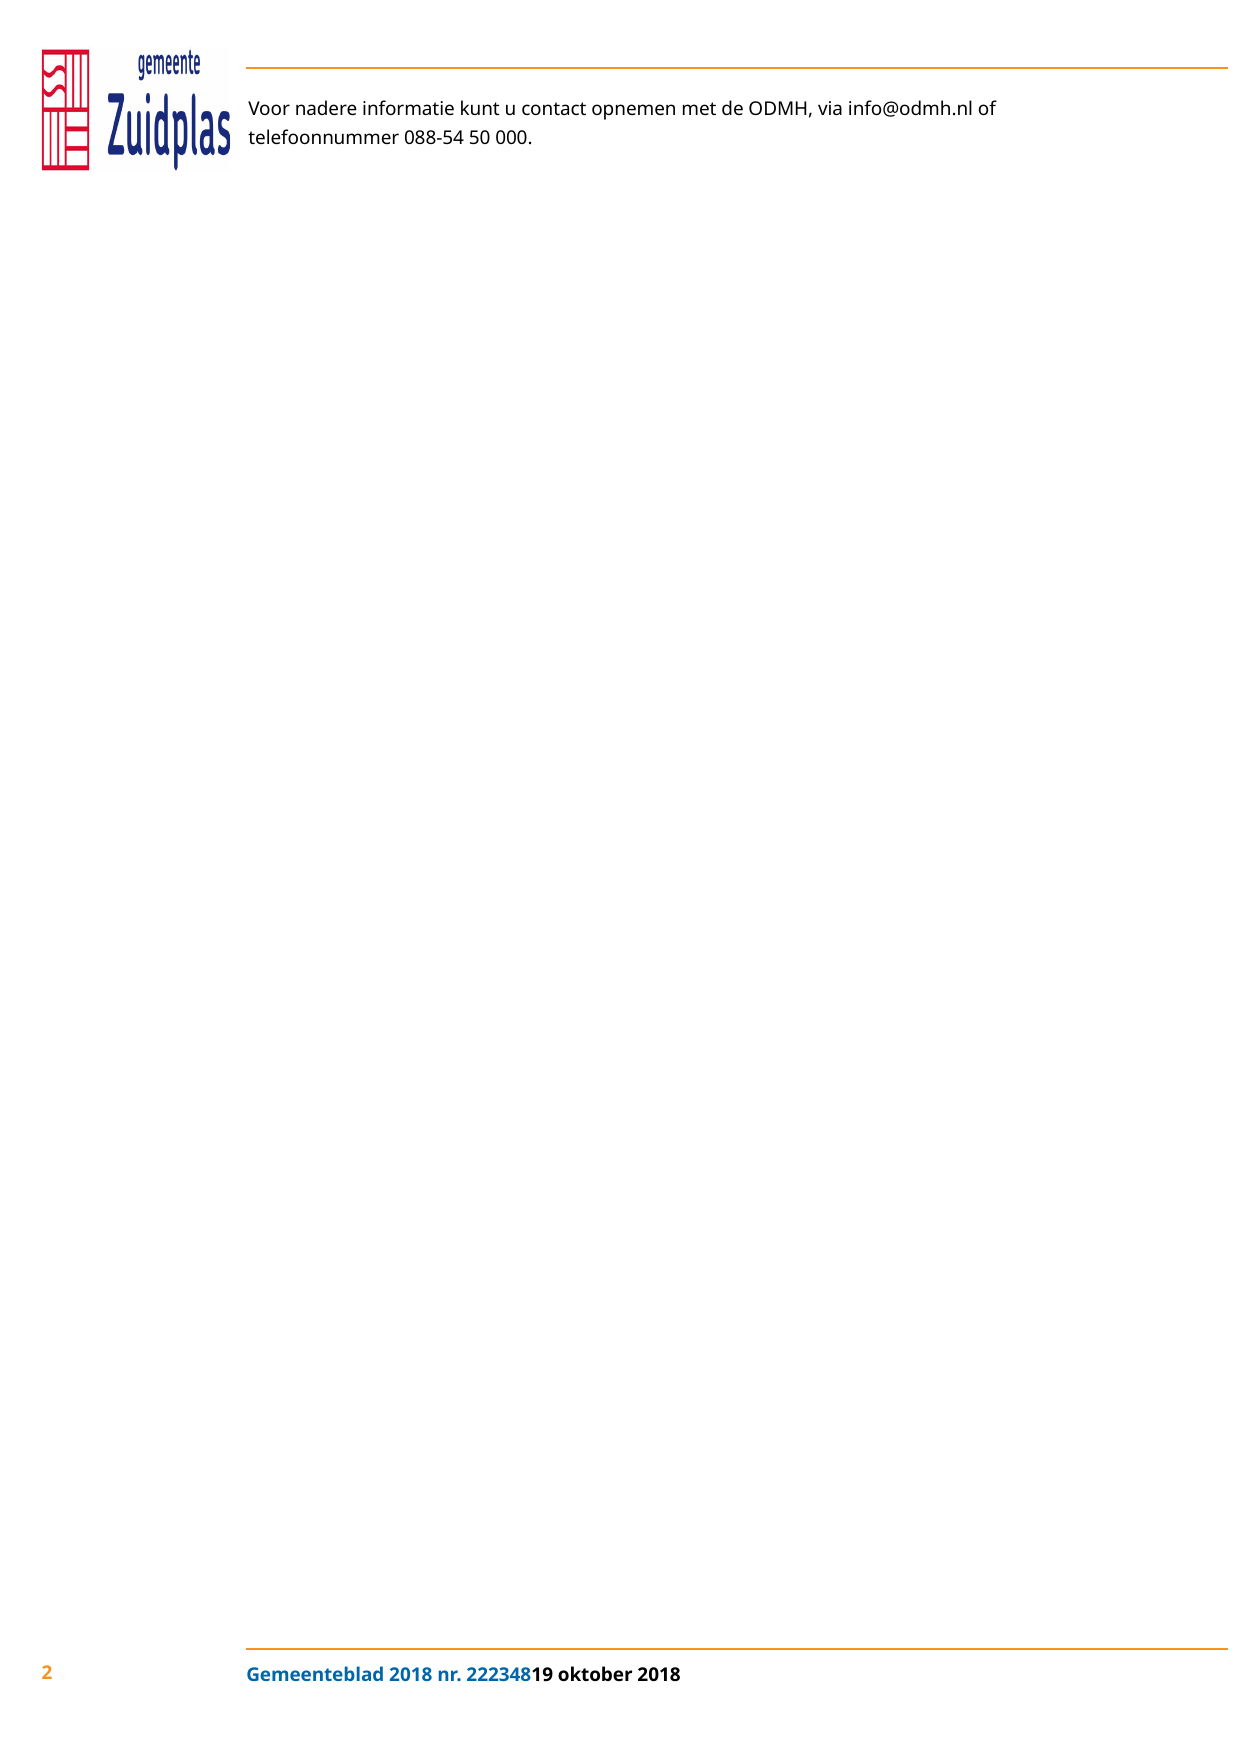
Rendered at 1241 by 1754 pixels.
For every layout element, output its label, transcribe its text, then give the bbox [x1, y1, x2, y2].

picture [41, 47, 231, 172]
text Voor nadere informatie kunt u contact opnemen met de ODMH, via info@odmh.nl of telefoonnummer 088-54 50 000. [248, 95, 1152, 150]
